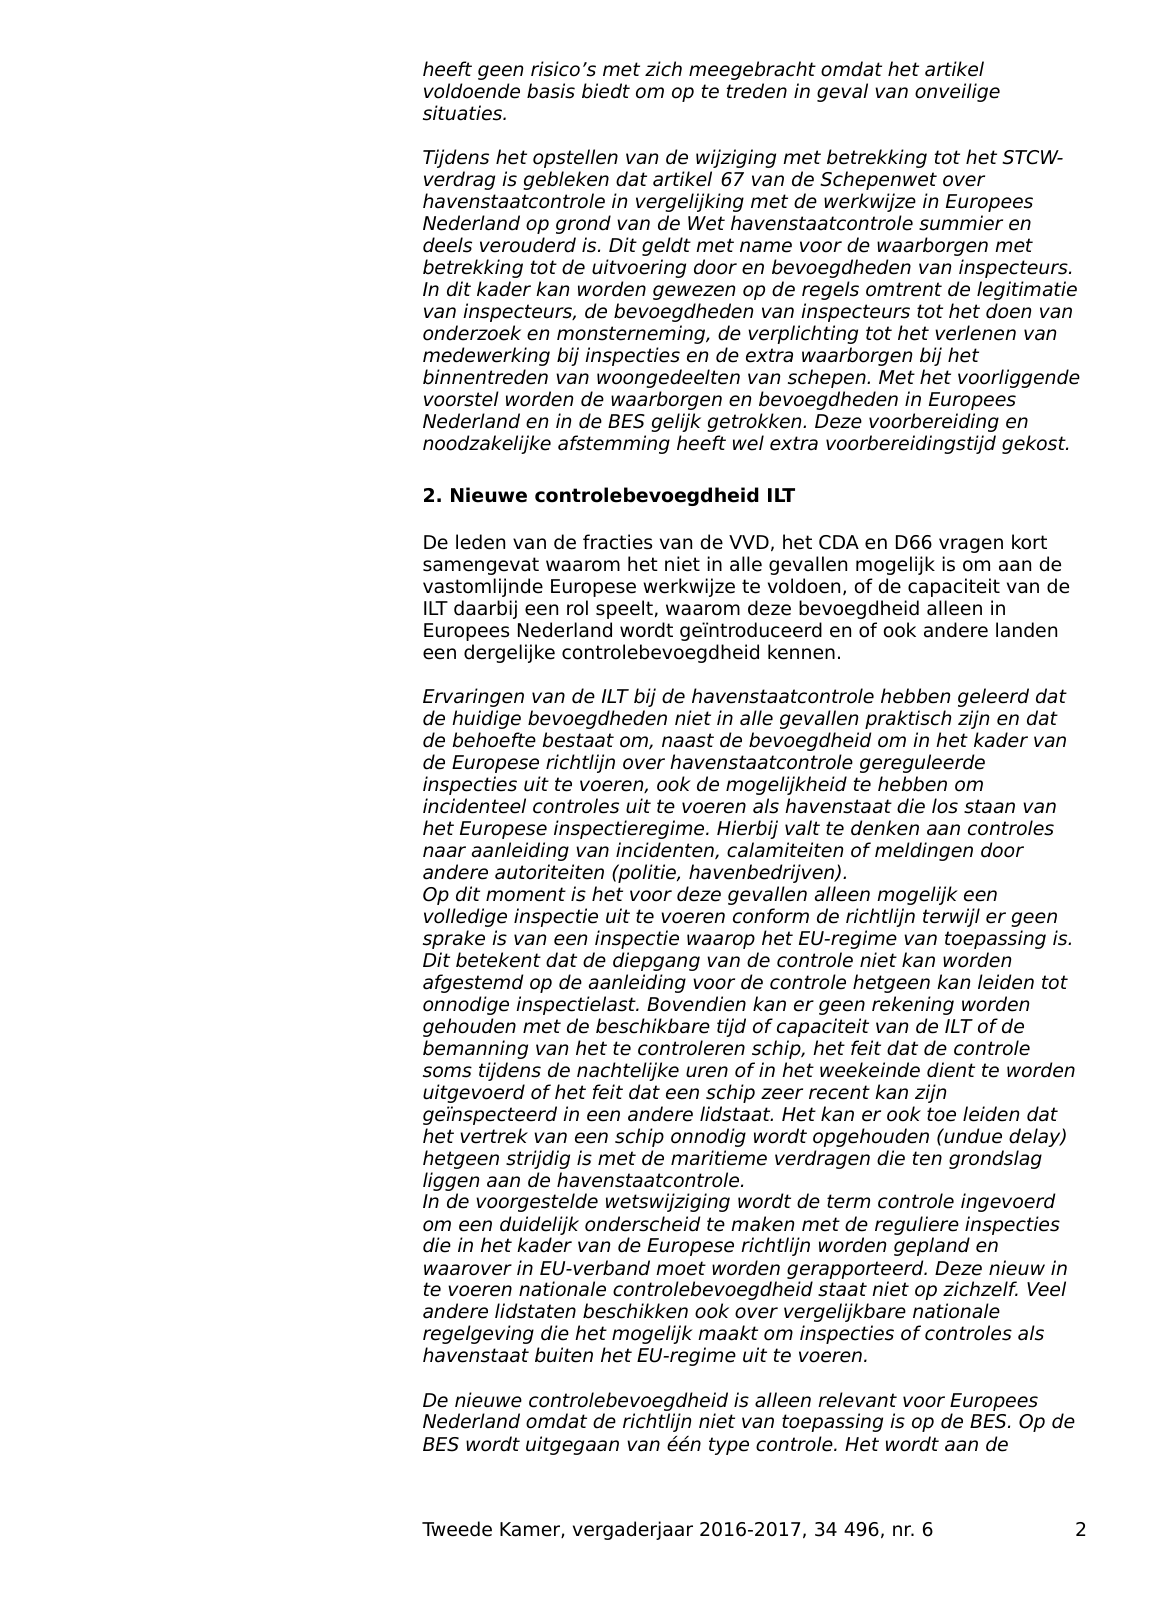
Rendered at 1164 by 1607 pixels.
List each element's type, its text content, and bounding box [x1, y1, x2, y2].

subtitle 2. Nieuwe controlebevoegdheid ILT [422, 485, 1087, 507]
text Op dit moment is het voor deze gevallen alleen mogelijk een volledige inspectie uit te voeren conform de richtlijn terwijl er geen sprake is van een inspectie waarop het EU-regime van toepassing is. Dit betekent dat de diepgang van de controle niet kan worden afgestemd op de aanleiding voor de controle hetgeen kan leiden tot onnodige inspectielast. Bovendien kan er geen rekening worden gehouden met de beschikbare tijd of capaciteit van de ILT of de bemanning van het te controleren schip, het feit dat de controle soms tijdens de nachtelijke uren of in het weekeinde dient te worden uitgevoerd of het feit dat een schip zeer recent kan zijn geïnspecteerd in een andere lidstaat. Het kan er ook toe leiden dat het vertrek van een schip onnodig wordt opgehouden (undue delay) hetgeen strijdig is met de maritieme verdragen die ten grondslag liggen aan de havenstaatcontrole. [422, 884, 1087, 1191]
text De leden van de fracties van de VVD, het CDA en D66 vragen kort samengevat waarom het niet in alle gevallen mogelijk is om aan de vastomlijnde Europese werkwijze te voldoen, of de capaciteit van de ILT daarbij een rol speelt, waarom deze bevoegdheid alleen in Europees Nederland wordt geïntroduceerd en of ook andere landen een dergelijke controlebevoegdheid kennen. [422, 532, 1087, 664]
text Ervaringen van de ILT bij de havenstaatcontrole hebben geleerd dat de huidige bevoegdheden niet in alle gevallen praktisch zijn en dat de behoefte bestaat om, naast de bevoegdheid om in het kader van de Europese richtlijn over havenstaatcontrole gereguleerde inspecties uit te voeren, ook de mogelijkheid te hebben om incidenteel controles uit te voeren als havenstaat die los staan van het Europese inspectieregime. Hierbij valt te denken aan controles naar aanleiding van incidenten, calamiteiten of meldingen door andere autoriteiten (politie, havenbedrijven). [422, 686, 1087, 884]
text De nieuwe controlebevoegdheid is alleen relevant voor Europees Nederland omdat de richtlijn niet van toepassing is op de BES. Op de BES wordt uitgegaan van één type controle. Het wordt aan de [422, 1389, 1087, 1455]
text In de voorgestelde wetswijziging wordt de term controle ingevoerd om een duidelijk onderscheid te maken met de reguliere inspecties die in het kader van de Europese richtlijn worden gepland en waarover in EU-verband moet worden gerapporteerd. Deze nieuw in te voeren nationale controlebevoegdheid staat niet op zichzelf. Veel andere lidstaten beschikken ook over vergelijkbare nationale regelgeving die het mogelijk maakt om inspecties of controles als havenstaat buiten het EU-regime uit te voeren. [422, 1191, 1087, 1367]
text Tijdens het opstellen van de wijziging met betrekking tot het STCW-verdrag is gebleken dat artikel 67 van de Schepenwet over havenstaatcontrole in vergelijking met de werkwijze in Europees Nederland op grond van de Wet havenstaatcontrole summier en deels verouderd is. Dit geldt met name voor de waarborgen met betrekking tot de uitvoering door en bevoegdheden van inspecteurs. In dit kader kan worden gewezen op de regels omtrent de legitimatie van inspecteurs, de bevoegdheden van inspecteurs tot het doen van onderzoek en monsterneming, de verplichting tot het verlenen van medewerking bij inspecties en de extra waarborgen bij het binnentreden van woongedeelten van schepen. Met het voorliggende voorstel worden de waarborgen en bevoegdheden in Europees Nederland en in de BES gelijk getrokken. Deze voorbereiding en noodzakelijke afstemming heeft wel extra voorbereidingstijd gekost. [422, 147, 1087, 455]
text heeft geen risico’s met zich meegebracht omdat het artikel voldoende basis biedt om op te treden in geval van onveilige situaties. [422, 59, 1087, 125]
